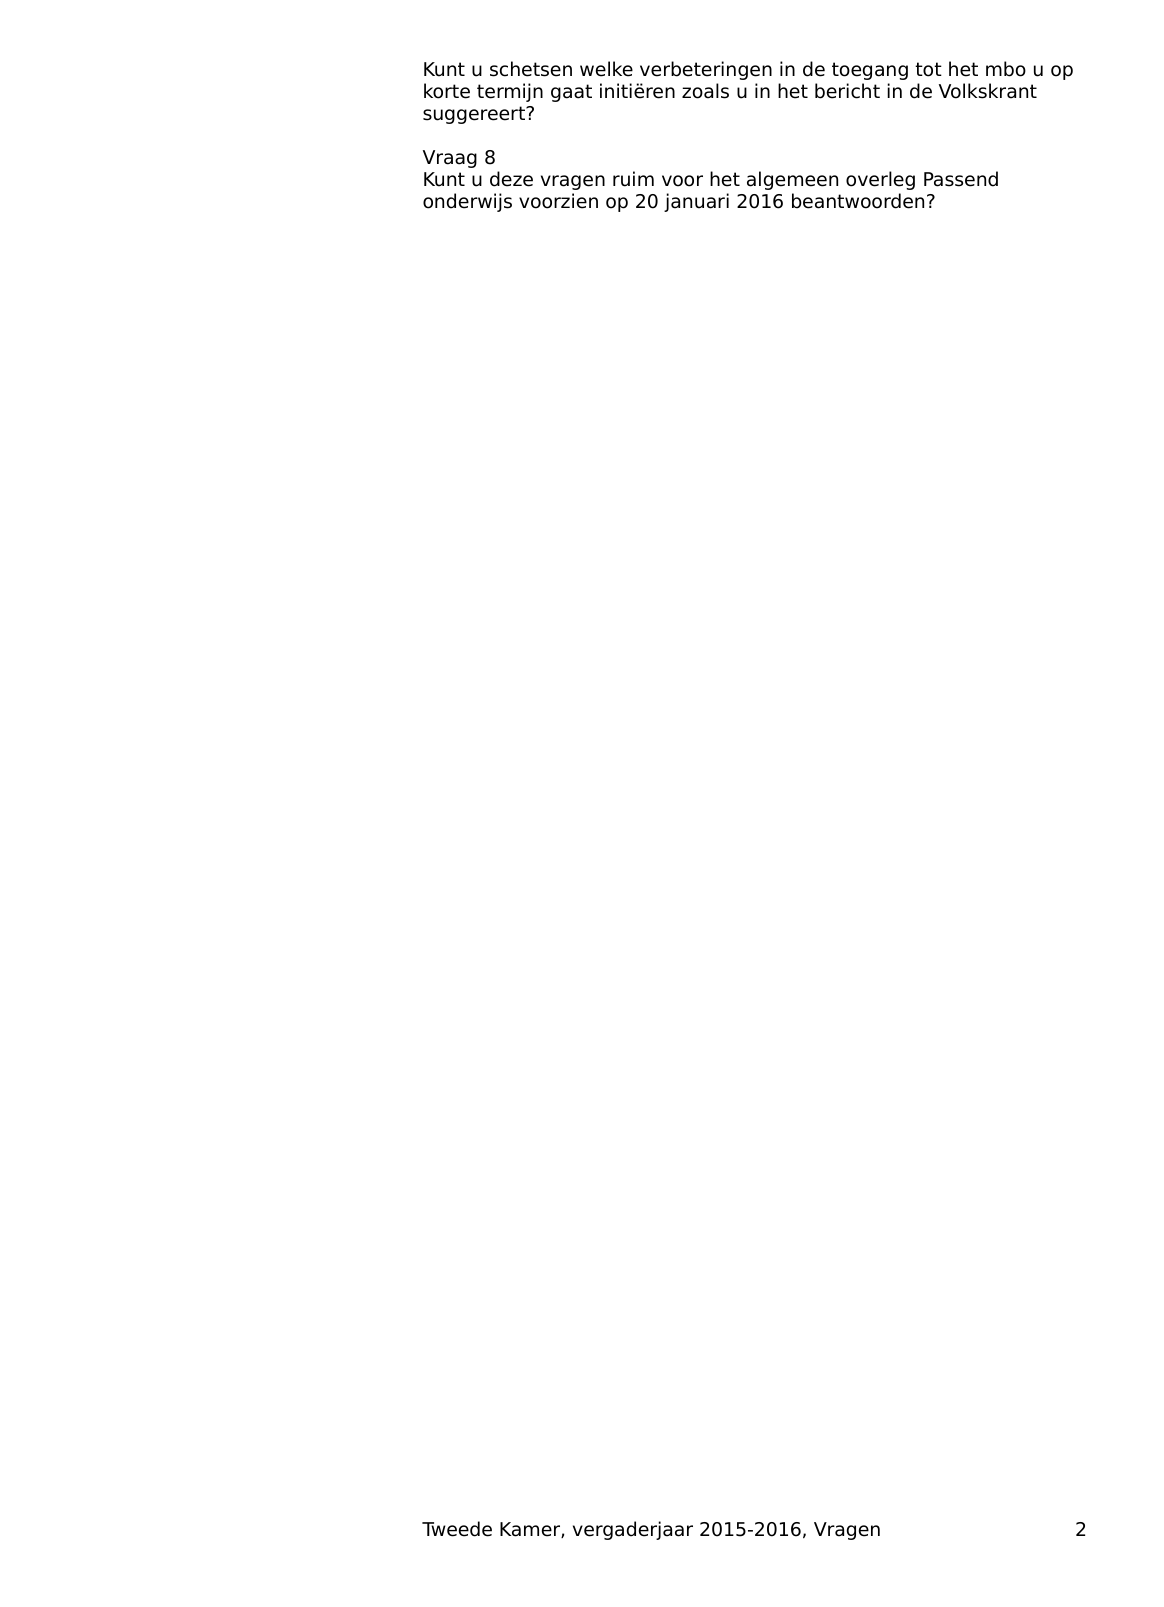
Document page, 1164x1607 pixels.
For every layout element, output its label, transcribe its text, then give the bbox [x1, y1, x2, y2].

text Kunt u schetsen welke verbeteringen in de toegang tot het mbo u op korte termijn gaat initiëren zoals u in het bericht in de Volkskrant suggereert? [422, 59, 1087, 125]
text Kunt u deze vragen ruim voor het algemeen overleg Passend onderwijs voorzien op 20 januari 2016 beantwoorden? [422, 169, 1087, 213]
text Vraag 8 [422, 147, 1087, 169]
